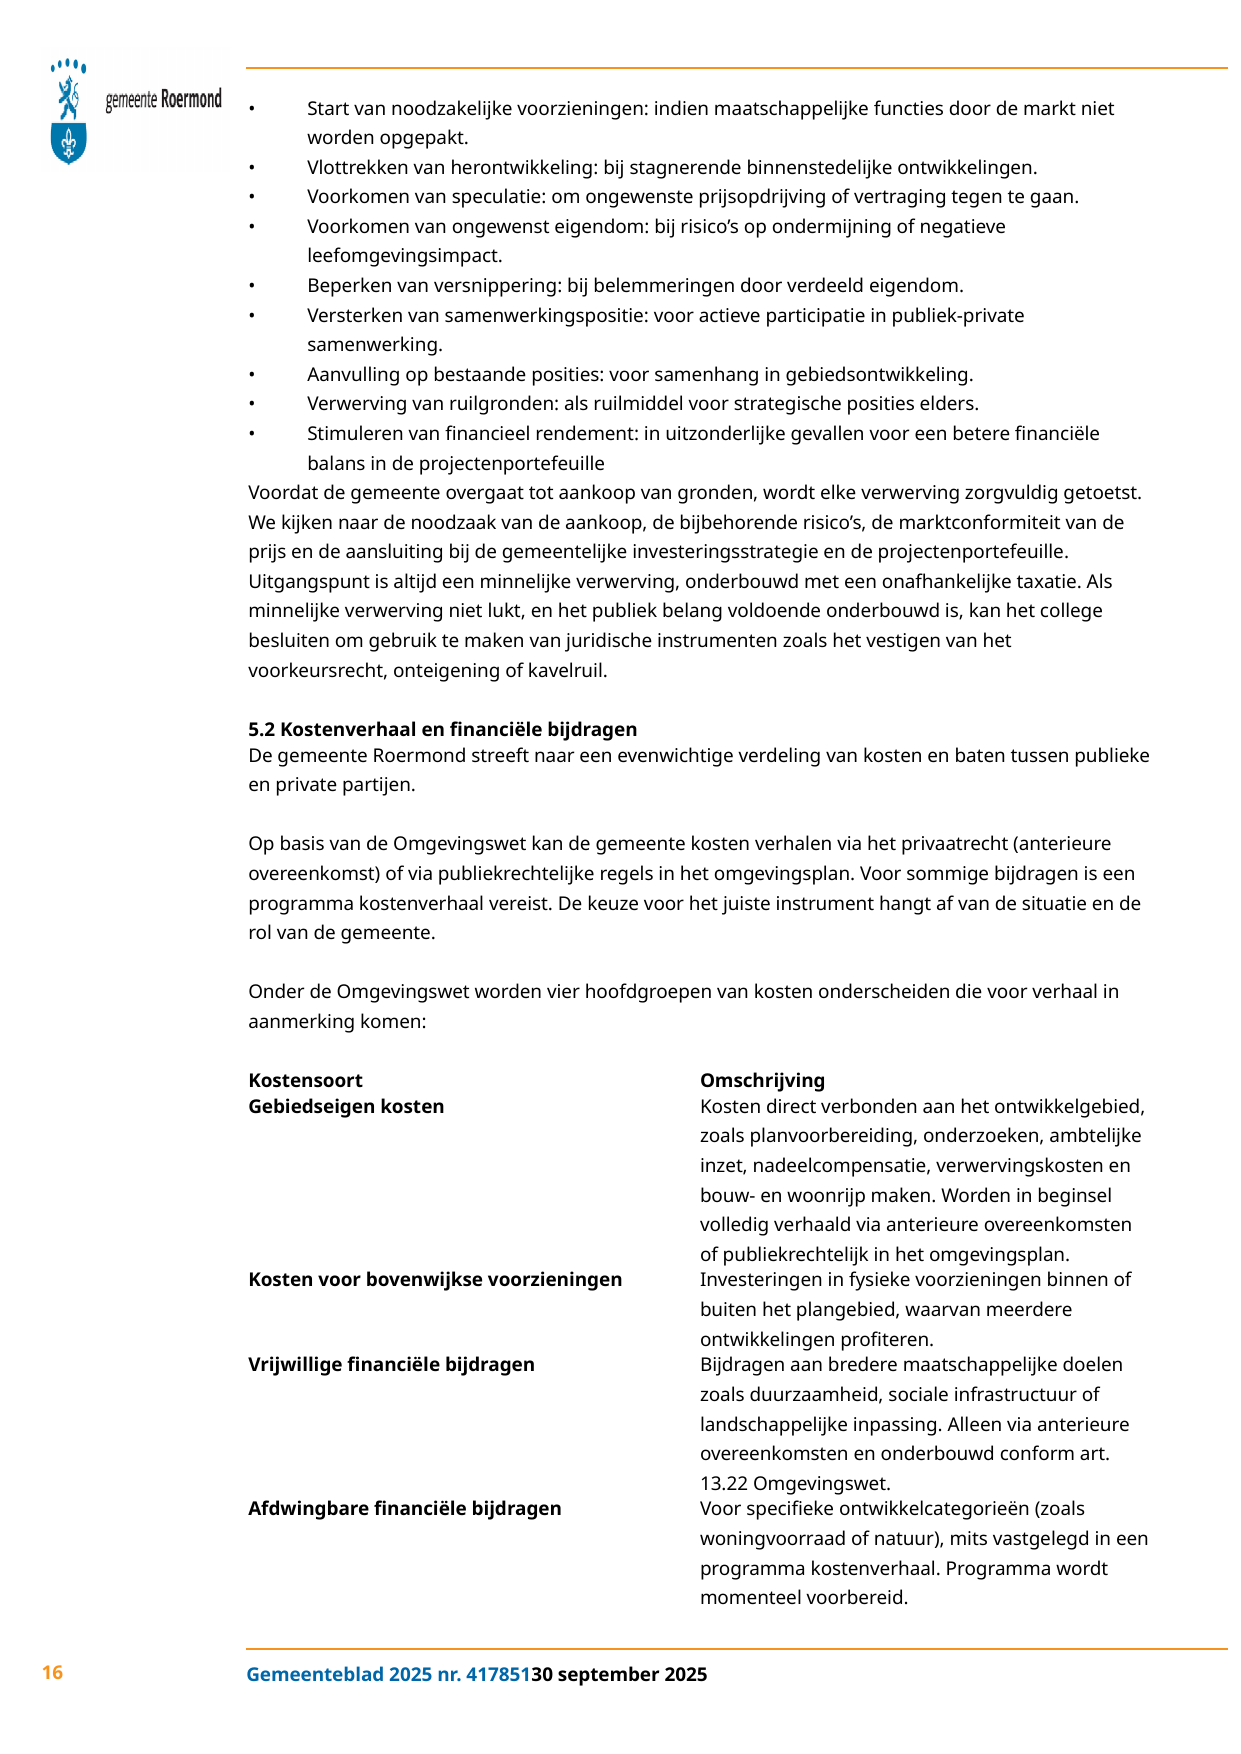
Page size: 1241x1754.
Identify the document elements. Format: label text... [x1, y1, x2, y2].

list Stimuleren van financieel rendement: in uitzonderlijke gevallen voor een betere financiële balans in de projectenportefeuille [248, 420, 1152, 476]
text Voordat de gemeente overgaat tot aankoop van gronden, wordt elke verwerving zorgvuldig getoetst. We kijken naar de noodzaak van de aankoop, de bijbehorende risico’s, de marktconformiteit van de prijs en de aansluiting bij de gemeentelijke investeringsstrategie en de projectenportefeuille. Uitgangspunt is altijd een minnelijke verwerving, onderbouwd met een onafhankelijke taxatie. Als minnelijke verwerving niet lukt, en het publiek belang voldoende onderbouwd is, kan het college besluiten om gebruik te maken van juridische instrumenten zoals het vestigen van het voorkeursrecht, onteigening of kavelruil. [248, 479, 1152, 683]
list Versterken van samenwerkingspositie: voor actieve participatie in publiek-private samenwerking. [248, 302, 1152, 357]
text Onder de Omgevingswet worden vier hoofdgroepen van kosten onderscheiden die voor verhaal in aanmerking komen: [248, 978, 1152, 1034]
table_header Omschrijving [700, 1067, 1152, 1093]
list Vlottrekken van herontwikkeling: bij stagnerende binnenstedelijke ontwikkelingen. [248, 154, 1152, 180]
text De gemeente Roermond streeft naar een evenwichtige verdeling van kosten en baten tussen publieke en private partijen. [248, 742, 1152, 797]
text Op basis van de Omgevingswet kan de gemeente kosten verhalen via het privaatrecht (anterieure overeenkomst) of via publiekrechtelijke regels in het omgevingsplan. Voor sommige bijdragen is een programma kostenverhaal vereist. De keuze voor het juiste instrument hangt af van de situatie en de rol van de gemeente. [248, 831, 1152, 945]
table_header Kostensoort [248, 1067, 700, 1093]
table_cell Bijdragen aan bredere maatschappelijke doelen zoals duurzaamheid, sociale infrastructuur of landschappelijke inpassing. Alleen via anterieure overeenkomsten en onderbouwd conform art. 13.22 Omgevingswet. [700, 1352, 1152, 1496]
list Verwerving van ruilgronden: als ruilmiddel voor strategische posities elders. [248, 391, 1152, 416]
picture [41, 47, 231, 172]
list Aanvulling op bestaande posities: voor samenhang in gebiedsontwikkeling. [248, 361, 1152, 387]
table_cell Kosten voor bovenwijkse voorzieningen [248, 1267, 700, 1352]
list Beperken van versnippering: bij belemmeringen door verdeeld eigendom. [248, 272, 1152, 298]
table_cell Gebiedseigen kosten [248, 1093, 700, 1267]
table_cell Kosten direct verbonden aan het ontwikkelgebied, zoals planvoorbereiding, onderzoeken, ambtelijke inzet, nadeelcompensatie, verwervingskosten en bouw- en woonrijp maken. Worden in beginsel volledig verhaald via anterieure overeenkomsten of publiekrechtelijk in het omgevingsplan. [700, 1093, 1152, 1267]
list Start van noodzakelijke voorzieningen: indien maatschappelijke functies door de markt niet worden opgepakt. [248, 95, 1152, 150]
text 5.2 Kostenverhaal en financiële bijdragen [248, 716, 1152, 742]
list Voorkomen van speculatie: om ongewenste prijsopdrijving of vertraging tegen te gaan. [248, 183, 1152, 209]
table_cell Vrijwillige financiële bijdragen [248, 1352, 700, 1496]
list Voorkomen van ongewenst eigendom: bij risico’s op ondermijning of negatieve leefomgevingsimpact. [248, 213, 1152, 268]
table_cell Afdwingbare financiële bijdragen [248, 1496, 700, 1610]
table_cell Voor specifieke ontwikkelcategorieën (zoals woningvoorraad of natuur), mits vastgelegd in een programma kostenverhaal. Programma wordt momenteel voorbereid. [700, 1496, 1152, 1610]
table_cell Investeringen in fysieke voorzieningen binnen of buiten het plangebied, waarvan meerdere ontwikkelingen profiteren. [700, 1267, 1152, 1352]
